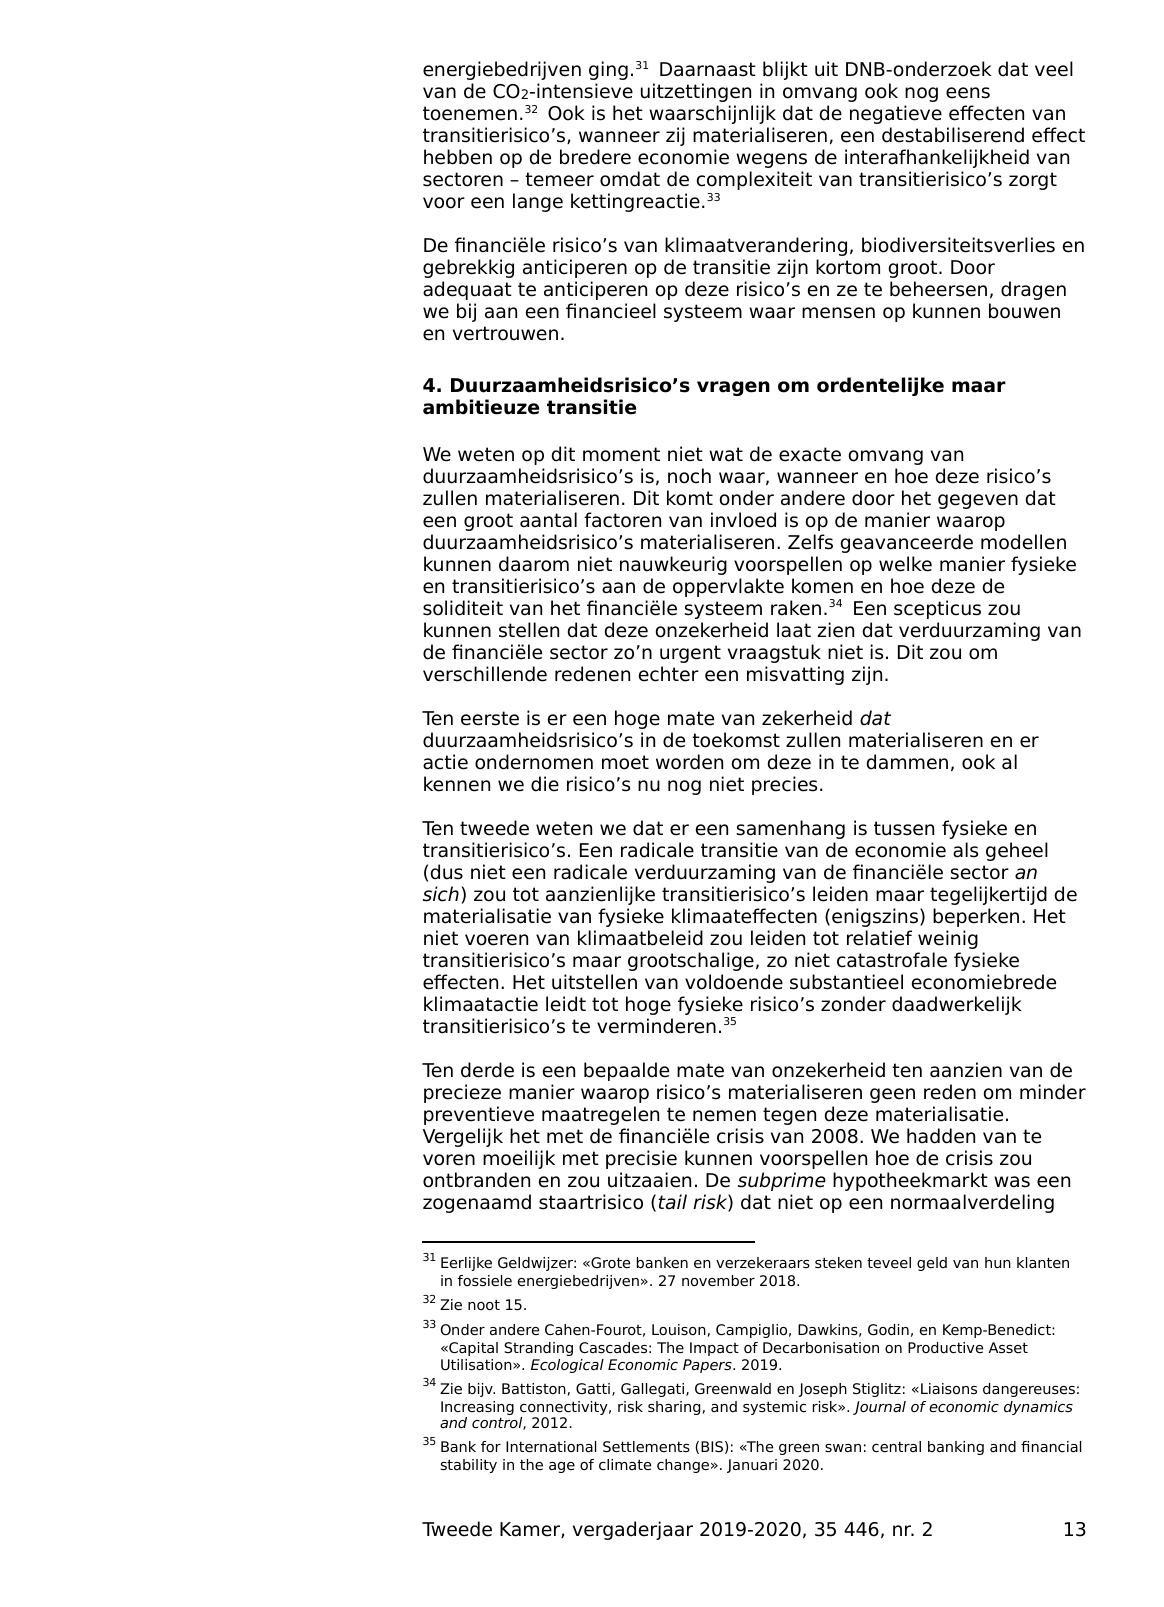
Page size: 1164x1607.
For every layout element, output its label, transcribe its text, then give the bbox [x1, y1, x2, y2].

text Ten derde is een bepaalde mate van onzekerheid ten aanzien van de precieze manier waarop risico’s materialiseren geen reden om minder preventieve maatregelen te nemen tegen deze materialisatie. Vergelijk het met de financiële crisis van 2008. We hadden van te voren moeilijk met precisie kunnen voorspellen hoe de crisis zou ontbranden en zou uitzaaien. De subprime hypotheekmarkt was een zogenaamd staartrisico (tail risk) dat niet op een normaalverdeling [422, 1060, 1087, 1214]
text Onder andere Cahen-Fourot, Louison, Campiglio, Dawkins, Godin, en Kemp-Benedict: «Capital Stranding Cascades: The Impact of Decarbonisation on Productive Asset Utilisation». Ecological Economic Papers. 2019. [422, 1318, 1087, 1374]
text Zie bijv. Battiston, Gatti, Gallegati, Greenwald en Joseph Stiglitz: «Liaisons dangereuses: Increasing connectivity, risk sharing, and systemic risk». Journal of economic dynamics and control, 2012. [422, 1377, 1087, 1432]
text Ten tweede weten we dat er een samenhang is tussen fysieke en transitierisico’s. Een radicale transitie van de economie als geheel (dus niet een radicale verduurzaming van de financiële sector an sich) zou tot aanzienlijke transitierisico’s leiden maar tegelijkertijd de materialisatie van fysieke klimaateffecten (enigszins) beperken. Het niet voeren van klimaatbeleid zou leiden tot relatief weinig transitierisico’s maar grootschalige, zo niet catastrofale fysieke effecten. Het uitstellen van voldoende substantieel economiebrede klimaatactie leidt tot hoge fysieke risico’s zonder daadwerkelijk transitierisico’s te verminderen. [422, 818, 1087, 1038]
text Eerlijke Geldwijzer: «Grote banken en verzekeraars steken teveel geld van hun klanten in fossiele energiebedrijven». 27 november 2018. [422, 1251, 1087, 1290]
subtitle 4. Duurzaamheidsrisico’s vragen om ordentelijke maar ambitieuze transitie [422, 375, 1087, 419]
text De financiële risico’s van klimaatverandering, biodiversiteitsverlies en gebrekkig anticiperen op de transitie zijn kortom groot. Door adequaat te anticiperen op deze risico’s en ze te beheersen, dragen we bij aan een financieel systeem waar mensen op kunnen bouwen en vertrouwen. [422, 235, 1087, 345]
text Zie noot 15. [422, 1293, 1087, 1315]
text energiebedrijven ging. Daarnaast blijkt uit DNB-onderzoek dat veel van de CO2-intensieve uitzettingen in omvang ook nog eens toenemen. Ook is het waarschijnlijk dat de negatieve effecten van transitierisico’s, wanneer zij materialiseren, een destabiliserend effect hebben op de bredere economie wegens de interafhankelijkheid van sectoren – temeer omdat de complexiteit van transitierisico’s zorgt voor een lange kettingreactie. [422, 59, 1087, 213]
text We weten op dit moment niet wat de exacte omvang van duurzaamheidsrisico’s is, noch waar, wanneer en hoe deze risico’s zullen materialiseren. Dit komt onder andere door het gegeven dat een groot aantal factoren van invloed is op de manier waarop duurzaamheidsrisico’s materialiseren. Zelfs geavanceerde modellen kunnen daarom niet nauwkeurig voorspellen op welke manier fysieke en transitierisico’s aan de oppervlakte komen en hoe deze de soliditeit van het financiële systeem raken. Een scepticus zou kunnen stellen dat deze onzekerheid laat zien dat verduurzaming van de financiële sector zo’n urgent vraagstuk niet is. Dit zou om verschillende redenen echter een misvatting zijn. [422, 444, 1087, 686]
text Bank for International Settlements (BIS): «The green swan: central banking and financial stability in the age of climate change». Januari 2020. [422, 1435, 1087, 1474]
text Ten eerste is er een hoge mate van zekerheid dat duurzaamheidsrisico’s in de toekomst zullen materialiseren en er actie ondernomen moet worden om deze in te dammen, ook al kennen we die risico’s nu nog niet precies. [422, 708, 1087, 796]
